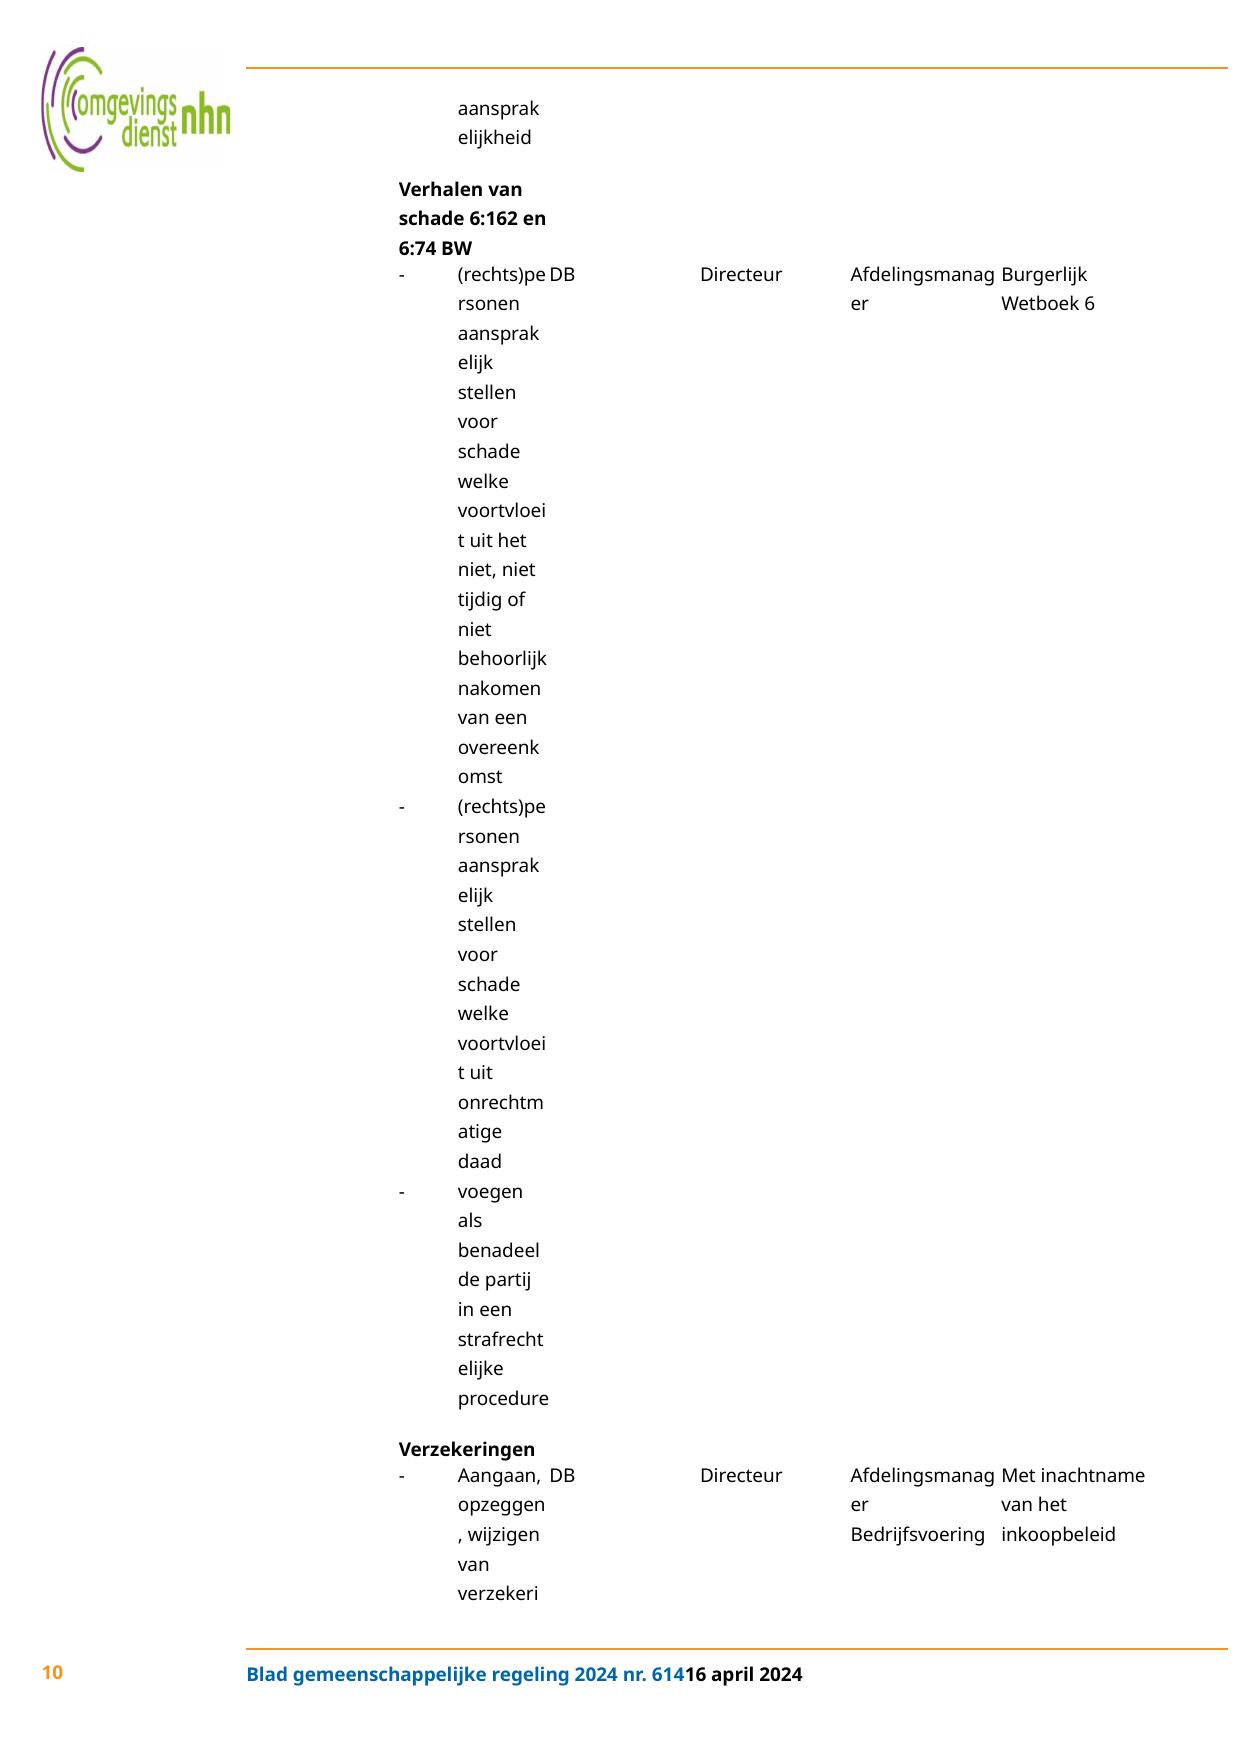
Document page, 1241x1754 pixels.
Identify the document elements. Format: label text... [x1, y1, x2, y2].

table_cell [700, 150, 850, 176]
table_cell [850, 176, 1001, 261]
table_cell [850, 95, 1001, 150]
table_cell [1001, 95, 1152, 150]
table_cell [850, 1411, 1001, 1436]
table_cell [248, 176, 398, 261]
table_cell Afdelingsmanager [850, 261, 1001, 1411]
table_cell [248, 95, 398, 150]
table_cell [399, 1411, 549, 1436]
table_cell [700, 1411, 850, 1436]
table_cell DB [549, 261, 700, 1411]
table_cell Afdelingsmanager Bedrijfsvoering [850, 1462, 1001, 1606]
table_cell aansprakelijkheid [399, 95, 549, 150]
table_cell Burgerlijk Wetboek 6 [1001, 261, 1152, 1411]
table_cell [700, 1436, 850, 1462]
table_cell [399, 150, 549, 176]
table_cell [850, 150, 1001, 176]
table_cell (rechts)personen aansprakelijk stellen voor schade welke voortvloeit uit het niet, niet tijdig of niet behoorlijk nakomen van een overeenkomst (rechts)personen aansprakelijk stellen voor schade welke voortvloeit uit onrechtmatige daad voegen als benadeelde partij in een strafrechtelijke procedure [399, 261, 549, 1411]
table_cell [1001, 1411, 1152, 1436]
table_cell [549, 176, 700, 261]
table_cell [549, 1411, 700, 1436]
table_cell [549, 95, 700, 150]
table_cell [248, 261, 398, 1411]
picture [41, 47, 231, 172]
table_cell [248, 1462, 398, 1606]
table_cell [700, 95, 850, 150]
table_cell [850, 1436, 1001, 1462]
table_cell Aangaan, opzeggen, wijzigen van verzekeri [399, 1462, 549, 1606]
table_cell Verzekeringen [399, 1436, 549, 1462]
table_cell [248, 1436, 398, 1462]
table_cell [700, 176, 850, 261]
table_cell [248, 1411, 398, 1436]
table_cell [248, 150, 398, 176]
table_cell [1001, 176, 1152, 261]
table_cell [549, 1436, 700, 1462]
table_cell Verhalen van schade 6:162 en 6:74 BW [399, 176, 549, 261]
table_cell Directeur [700, 1462, 850, 1606]
table_cell Directeur [700, 261, 850, 1411]
table_cell [1001, 1436, 1152, 1462]
table_cell DB [549, 1462, 700, 1606]
table_cell [1001, 150, 1152, 176]
table_cell [549, 150, 700, 176]
table_cell Met inachtname van het inkoopbeleid [1001, 1462, 1152, 1606]
